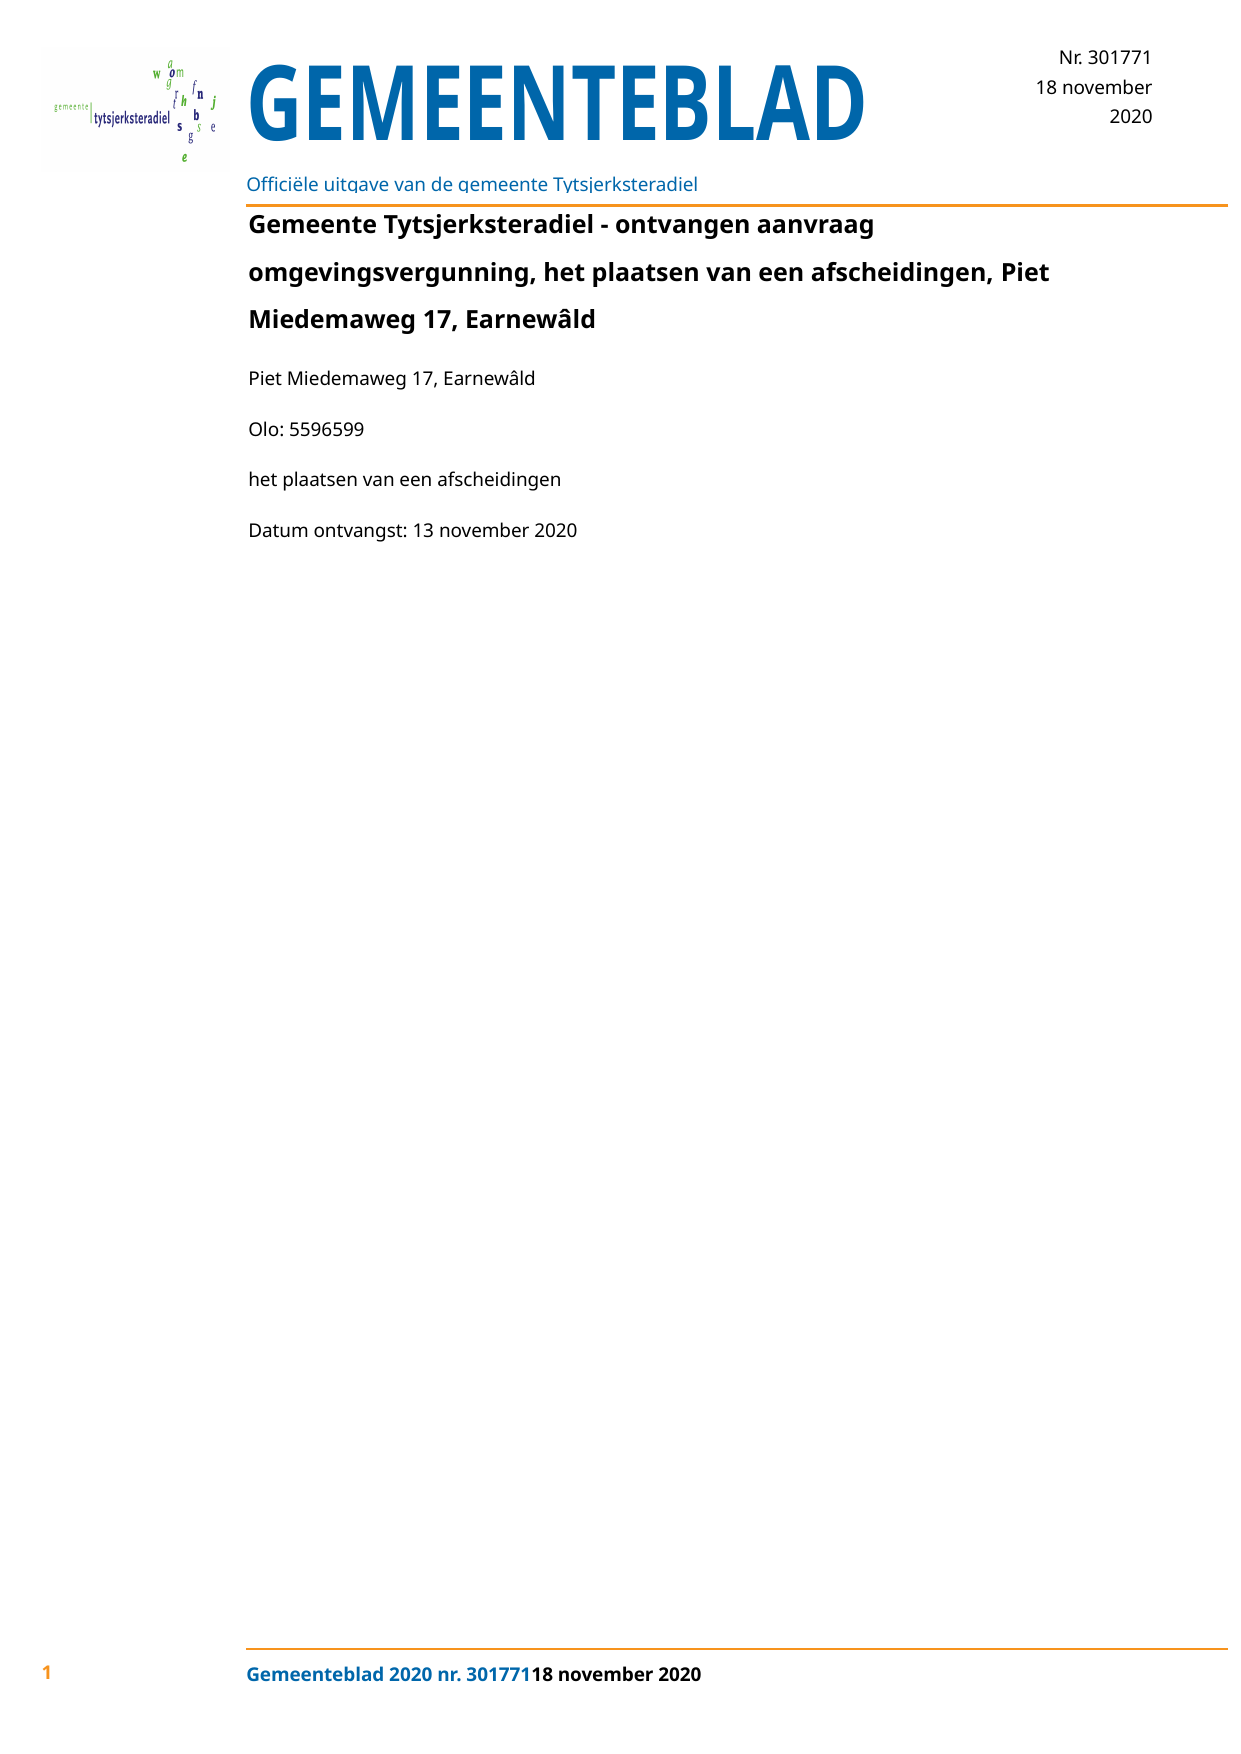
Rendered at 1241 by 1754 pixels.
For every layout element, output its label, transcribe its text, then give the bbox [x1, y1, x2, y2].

text Gemeente Tytsjerksteradiel - ontvangen aanvraag omgevingsvergunning, het plaatsen van een afscheidingen, Piet Miedemaweg 17, Earnewâld [248, 207, 1152, 336]
picture [41, 47, 231, 172]
text Datum ontvangst: 13 november 2020 [248, 517, 1152, 542]
text Piet Miedemaweg 17, Earnewâld [248, 366, 1152, 391]
text Olo: 5596599 [248, 416, 1152, 442]
text het plaatsen van een afscheidingen [248, 466, 1152, 492]
